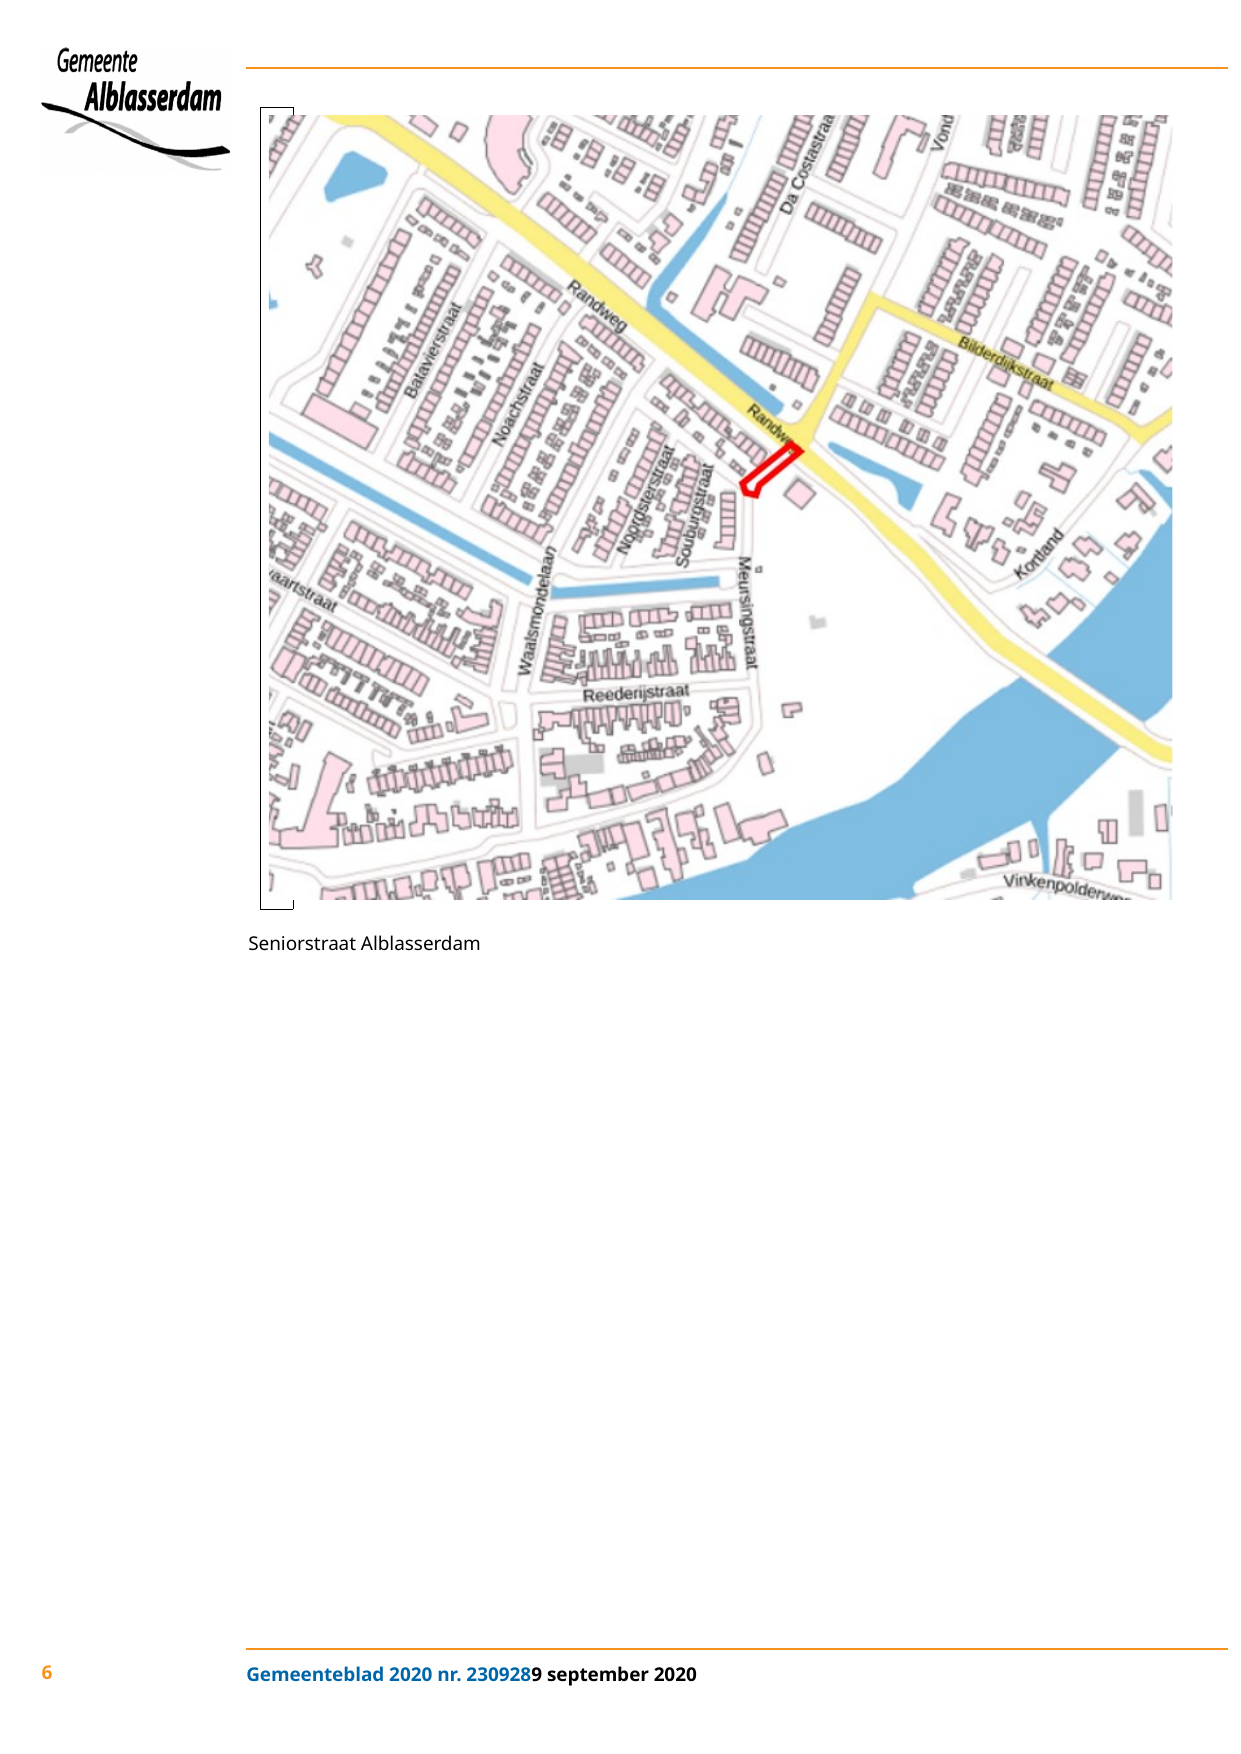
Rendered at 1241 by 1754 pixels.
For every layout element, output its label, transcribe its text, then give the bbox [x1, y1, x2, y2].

picture [268, 115, 1173, 900]
text Seniorstraat Alblasserdam [248, 930, 1152, 956]
picture [41, 47, 231, 172]
